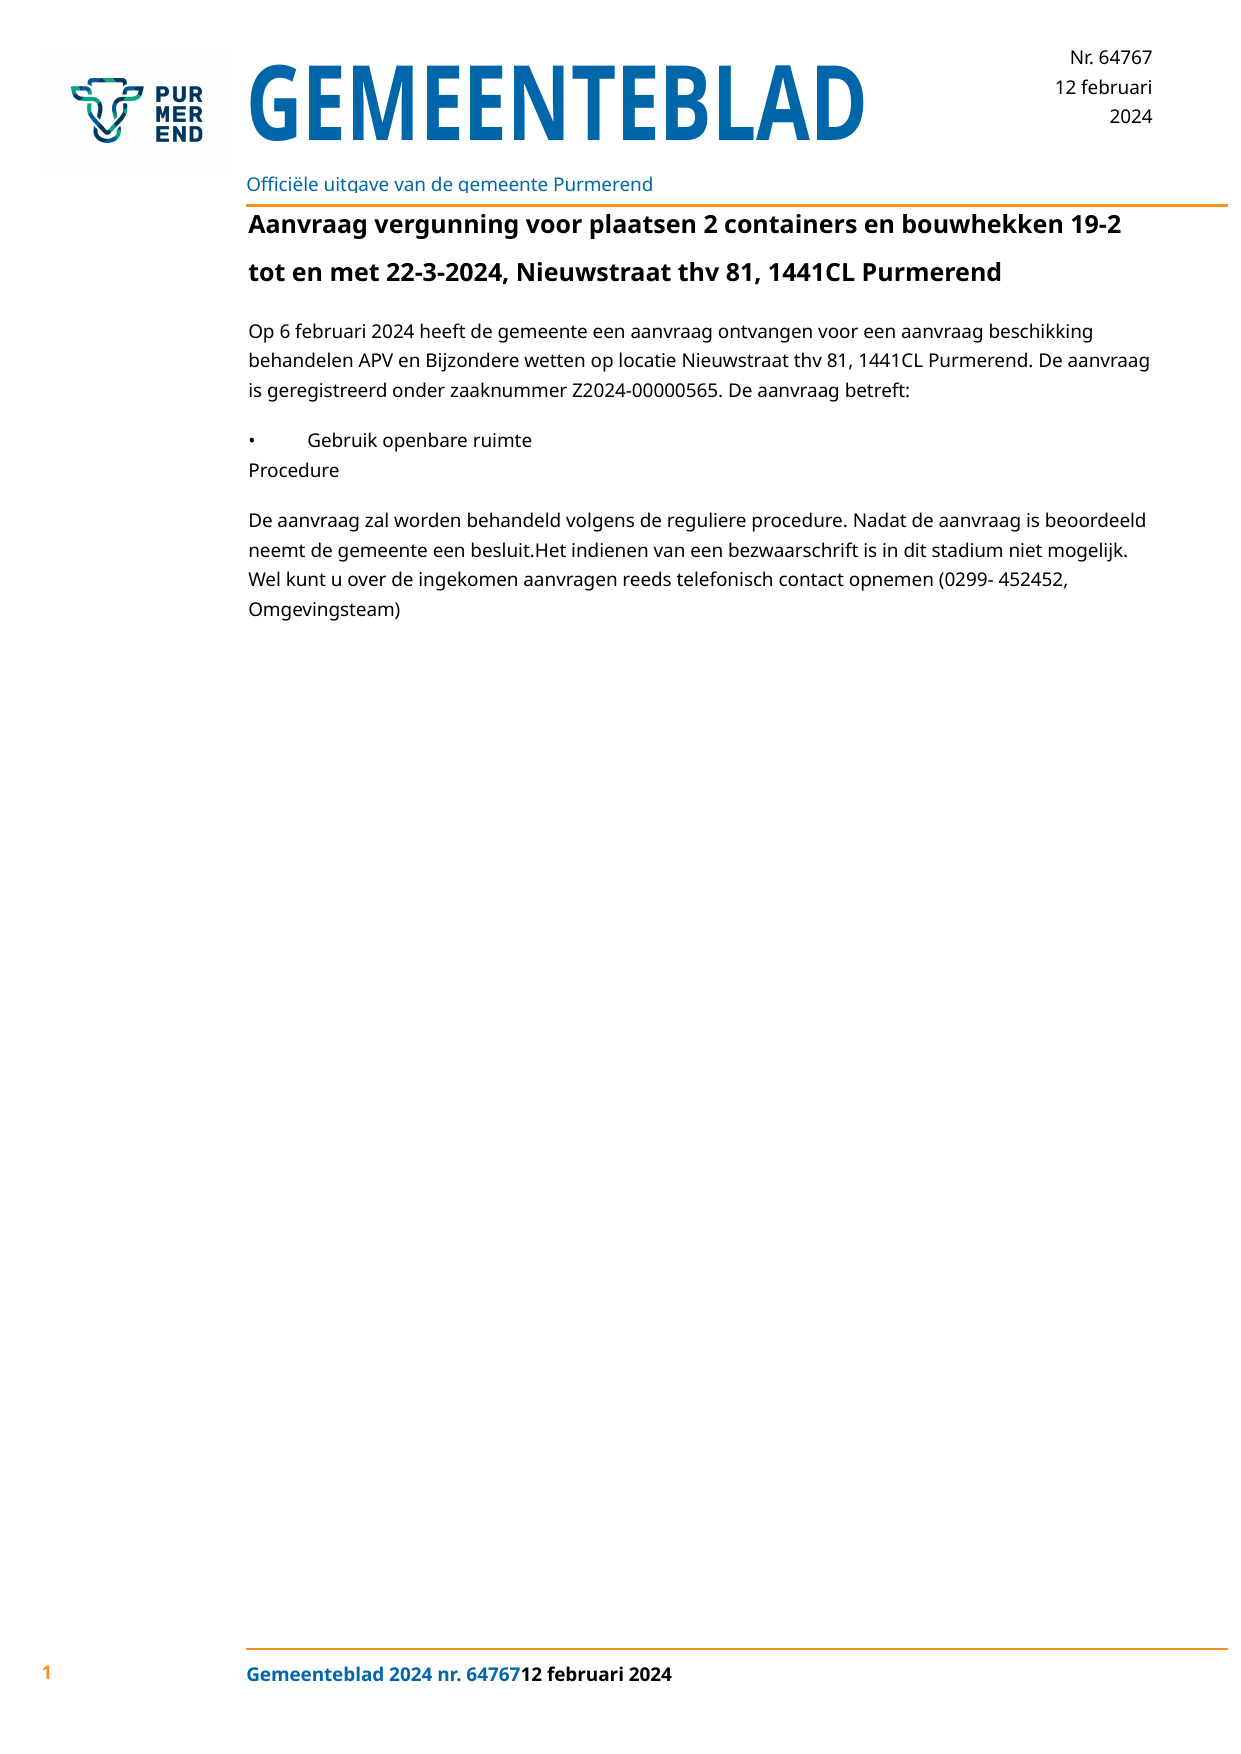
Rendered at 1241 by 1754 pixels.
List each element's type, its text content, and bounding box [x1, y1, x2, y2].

text Procedure [248, 457, 1152, 483]
text De aanvraag zal worden behandeld volgens de reguliere procedure. Nadat de aanvraag is beoordeeld neemt de gemeente een besluit.Het indienen van een bezwaarschrift is in dit stadium niet mogelijk. Wel kunt u over de ingekomen aanvragen reeds telefonisch contact opnemen (0299- 452452, Omgevingsteam) [248, 507, 1152, 622]
text Aanvraag vergunning voor plaatsen 2 containers en bouwhekken 19-2 tot en met 22-3-2024, Nieuwstraat thv 81, 1441CL Purmerend [248, 207, 1152, 288]
picture [41, 47, 231, 172]
list Gebruik openbare ruimte [248, 427, 1152, 453]
text Op 6 februari 2024 heeft de gemeente een aanvraag ontvangen voor een aanvraag beschikking behandelen APV en Bijzondere wetten op locatie Nieuwstraat thv 81, 1441CL Purmerend. De aanvraag is geregistreerd onder zaaknummer Z2024-00000565. De aanvraag betreft: [248, 318, 1152, 403]
